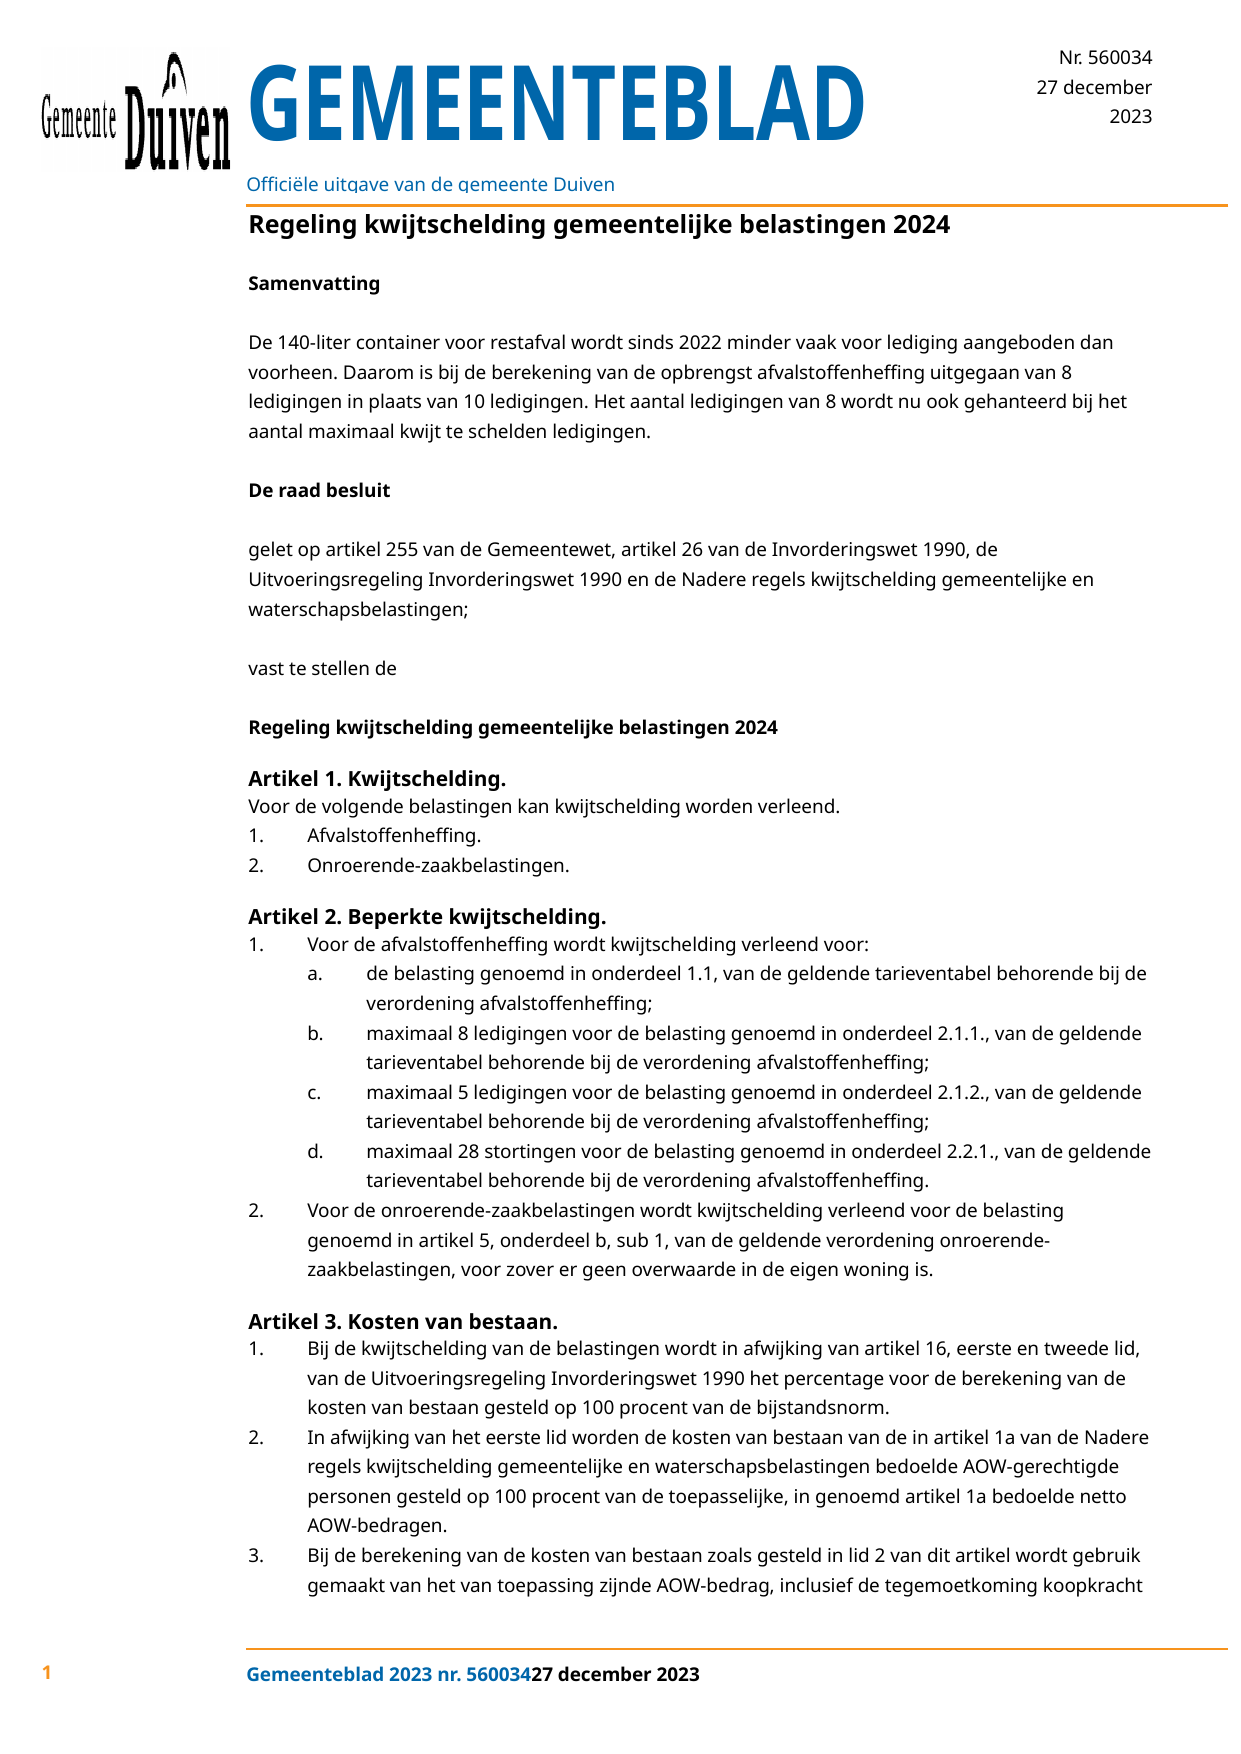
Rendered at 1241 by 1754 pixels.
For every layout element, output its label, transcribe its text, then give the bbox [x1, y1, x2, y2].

list Voor de onroerende-zaakbelastingen wordt kwijtschelding verleend voor de belasting genoemd in artikel 5, onderdeel b, sub 1, van de geldende verordening onroerende-zaakbelastingen, voor zover er geen overwaarde in de eigen woning is. [248, 1197, 1152, 1282]
text Regeling kwijtschelding gemeentelijke belastingen 2024 [248, 714, 1152, 740]
text De 140-liter container voor restafval wordt sinds 2022 minder vaak voor lediging aangeboden dan voorheen. Daarom is bij de berekening van de opbrengst afvalstoffenheffing uitgegaan van 8 ledigingen in plaats van 10 ledigingen. Het aantal ledigingen van 8 wordt nu ook gehanteerd bij het aantal maximaal kwijt te schelden ledigingen. [248, 329, 1152, 444]
list Voor de afvalstoffenheffing wordt kwijtschelding verleend voor: [248, 931, 1152, 957]
list Bij de kwijtschelding van de belastingen wordt in afwijking van artikel 16, eerste en tweede lid, van de Uitvoeringsregeling Invorderingswet 1990 het percentage voor de berekening van de kosten van bestaan gesteld op 100 procent van de bijstandsnorm. [248, 1335, 1152, 1420]
list maximaal 28 stortingen voor de belasting genoemd in onderdeel 2.2.1., van de geldende tarieventabel behorende bij de verordening afvalstoffenheffing. [307, 1138, 1152, 1193]
text De raad besluit [248, 477, 1152, 503]
list maximaal 5 ledigingen voor de belasting genoemd in onderdeel 2.1.2., van de geldende tarieventabel behorende bij de verordening afvalstoffenheffing; [307, 1079, 1152, 1134]
picture [41, 47, 231, 172]
list de belasting genoemd in onderdeel 1.1, van de geldende tarieventabel behorende bij de verordening afvalstoffenheffing; [307, 961, 1152, 1016]
list In afwijking van het eerste lid worden de kosten van bestaan van de in artikel 1a van de Nadere regels kwijtschelding gemeentelijke en waterschapsbelastingen bedoelde AOW-gerechtigde personen gesteld op 100 procent van de toepasselijke, in genoemd artikel 1a bedoelde netto AOW-bedragen. [248, 1424, 1152, 1538]
list Onroerende-zaakbelastingen. [248, 852, 1152, 878]
list Bij de berekening van de kosten van bestaan zoals gesteld in lid 2 van dit artikel wordt gebruik gemaakt van het van toepassing zijnde AOW-bedrag, inclusief de tegemoetkoming koopkracht [248, 1542, 1152, 1598]
text Artikel 2. Beperkte kwijtschelding. [248, 902, 1152, 931]
text gelet op artikel 255 van de Gemeentewet, artikel 26 van de Invorderingswet 1990, de Uitvoeringsregeling Invorderingswet 1990 en de Nadere regels kwijtschelding gemeentelijke en waterschapsbelastingen; [248, 537, 1152, 621]
text Samenvatting [248, 270, 1152, 296]
list Afvalstoffenheffing. [248, 822, 1152, 848]
text Artikel 1. Kwijtschelding. [248, 764, 1152, 793]
text ‎Regeling kwijtschelding gemeentelijke belastingen 2024 [248, 207, 1152, 241]
text Artikel 3. Kosten van bestaan. [248, 1307, 1152, 1335]
list maximaal 8 ledigingen voor de belasting genoemd in onderdeel 2.1.1., van de geldende tarieventabel behorende bij de verordening afvalstoffenheffing; [307, 1020, 1152, 1075]
text vast te stellen de [248, 655, 1152, 681]
text Voor de volgende belastingen kan kwijtschelding worden verleend. [248, 793, 1152, 819]
